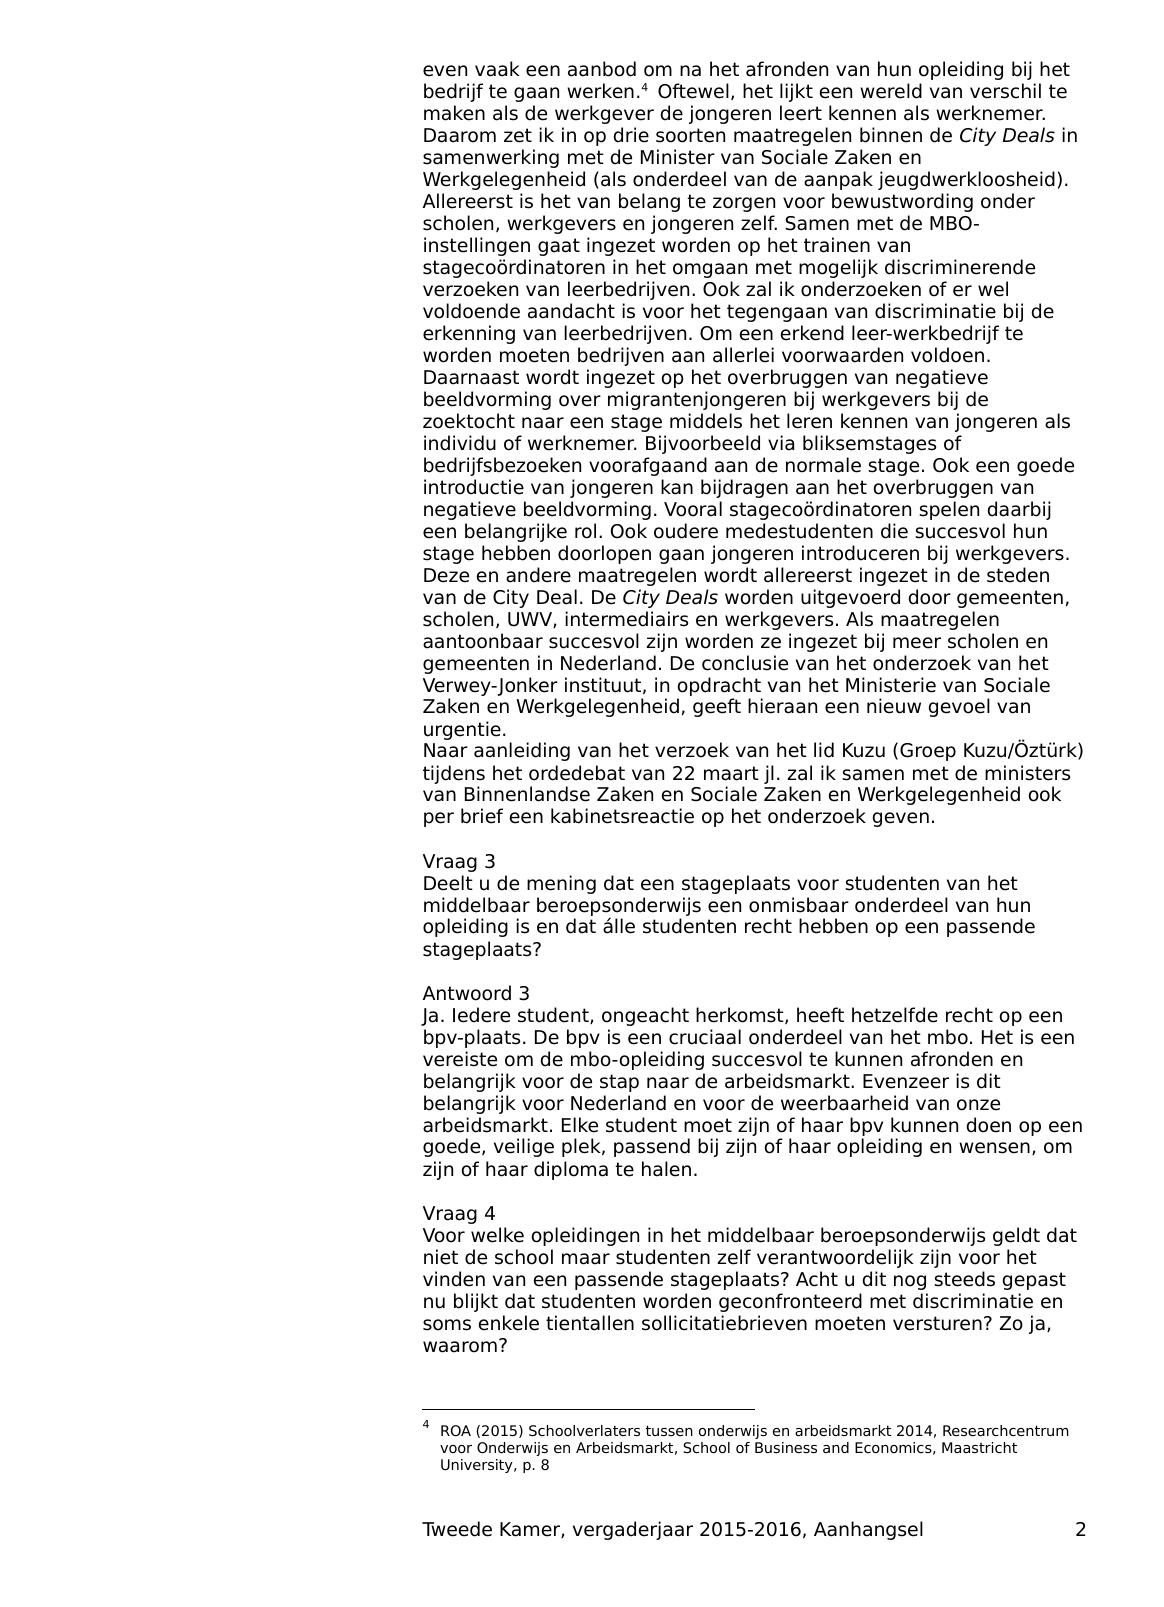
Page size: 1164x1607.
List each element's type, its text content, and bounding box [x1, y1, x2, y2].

text Voor welke opleidingen in het middelbaar beroepsonderwijs geldt dat niet de school maar studenten zelf verantwoordelijk zijn voor het vinden van een passende stageplaats? Acht u dit nog steeds gepast nu blijkt dat studenten worden geconfronteerd met discriminatie en soms enkele tientallen sollicitatiebrieven moeten versturen? Zo ja, waarom? [422, 1224, 1087, 1356]
text even vaak een aanbod om na het afronden van hun opleiding bij het bedrijf te gaan werken. Oftewel, het lijkt een wereld van verschil te maken als de werkgever de jongeren leert kennen als werknemer. [422, 59, 1087, 125]
text ROA (2015) Schoolverlaters tussen onderwijs en arbeidsmarkt 2014, Researchcentrum voor Onderwijs en Arbeidsmarkt, School of Business and Economics, Maastricht University, p. 8 [422, 1418, 1087, 1474]
text Vraag 4 [422, 1203, 1087, 1224]
text Daarom zet ik in op drie soorten maatregelen binnen de City Deals in samenwerking met de Minister van Sociale Zaken en Werkgelegenheid (als onderdeel van de aanpak jeugdwerkloosheid). Allereerst is het van belang te zorgen voor bewustwording onder scholen, werkgevers en jongeren zelf. Samen met de MBO-instellingen gaat ingezet worden op het trainen van stagecoördinatoren in het omgaan met mogelijk discriminerende verzoeken van leerbedrijven. Ook zal ik onderzoeken of er wel voldoende aandacht is voor het tegengaan van discriminatie bij de erkenning van leerbedrijven. Om een erkend leer-werkbedrijf te worden moeten bedrijven aan allerlei voorwaarden voldoen. Daarnaast wordt ingezet op het overbruggen van negatieve beeldvorming over migrantenjongeren bij werkgevers bij de zoektocht naar een stage middels het leren kennen van jongeren als individu of werknemer. Bijvoorbeeld via bliksemstages of bedrijfsbezoeken voorafgaand aan de normale stage. Ook een goede introductie van jongeren kan bijdragen aan het overbruggen van negatieve beeldvorming. Vooral stagecoördinatoren spelen daarbij een belangrijke rol. Ook oudere medestudenten die succesvol hun stage hebben doorlopen gaan jongeren introduceren bij werkgevers. Deze en andere maatregelen wordt allereerst ingezet in de steden van de City Deal. De City Deals worden uitgevoerd door gemeenten, scholen, UWV, intermediairs en werkgevers. Als maatregelen aantoonbaar succesvol zijn worden ze ingezet bij meer scholen en gemeenten in Nederland. De conclusie van het onderzoek van het Verwey-Jonker instituut, in opdracht van het Ministerie van Sociale Zaken en Werkgelegenheid, geeft hieraan een nieuw gevoel van urgentie. [422, 125, 1087, 740]
text Vraag 3 [422, 851, 1087, 872]
text Naar aanleiding van het verzoek van het lid Kuzu (Groep Kuzu/Öztürk) tijdens het ordedebat van 22 maart jl. zal ik samen met de ministers van Binnenlandse Zaken en Sociale Zaken en Werkgelegenheid ook per brief een kabinetsreactie op het onderzoek geven. [422, 740, 1087, 828]
text Deelt u de mening dat een stageplaats voor studenten van het middelbaar beroepsonderwijs een onmisbaar onderdeel van hun opleiding is en dat álle studenten recht hebben op een passende stageplaats? [422, 872, 1087, 960]
text Antwoord 3 [422, 983, 1087, 1004]
text Ja. Iedere student, ongeacht herkomst, heeft hetzelfde recht op een bpv-plaats. De bpv is een cruciaal onderdeel van het mbo. Het is een vereiste om de mbo-opleiding succesvol te kunnen afronden en belangrijk voor de stap naar de arbeidsmarkt. Evenzeer is dit belangrijk voor Nederland en voor de weerbaarheid van onze arbeidsmarkt. Elke student moet zijn of haar bpv kunnen doen op een goede, veilige plek, passend bij zijn of haar opleiding en wensen, om zijn of haar diploma te halen. [422, 1004, 1087, 1180]
